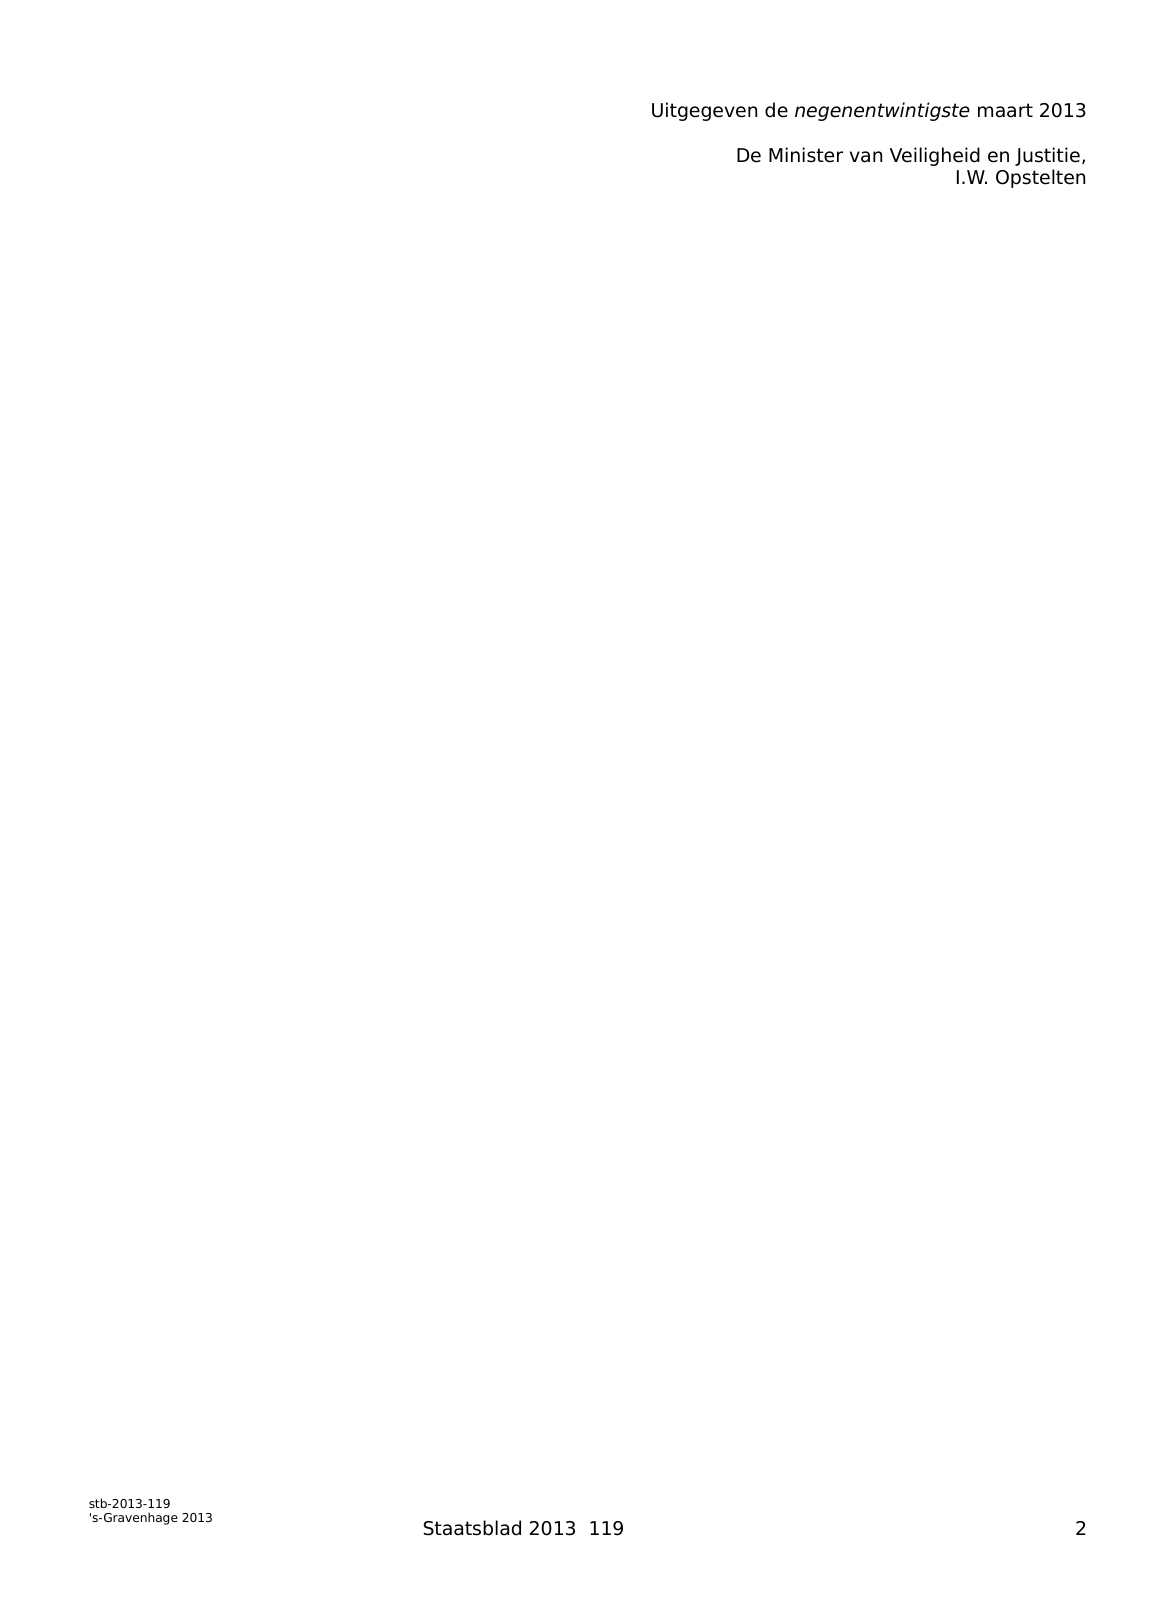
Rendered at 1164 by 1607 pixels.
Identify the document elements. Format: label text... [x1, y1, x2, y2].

text De Minister van Veiligheid en Justitie, I.W. Opstelten [422, 144, 1087, 188]
text 's-Gravenhage 2013 [88, 1511, 323, 1525]
text Uitgegeven de negenentwintigste maart 2013 [422, 100, 1087, 122]
text stb-2013-119 [88, 1497, 323, 1511]
